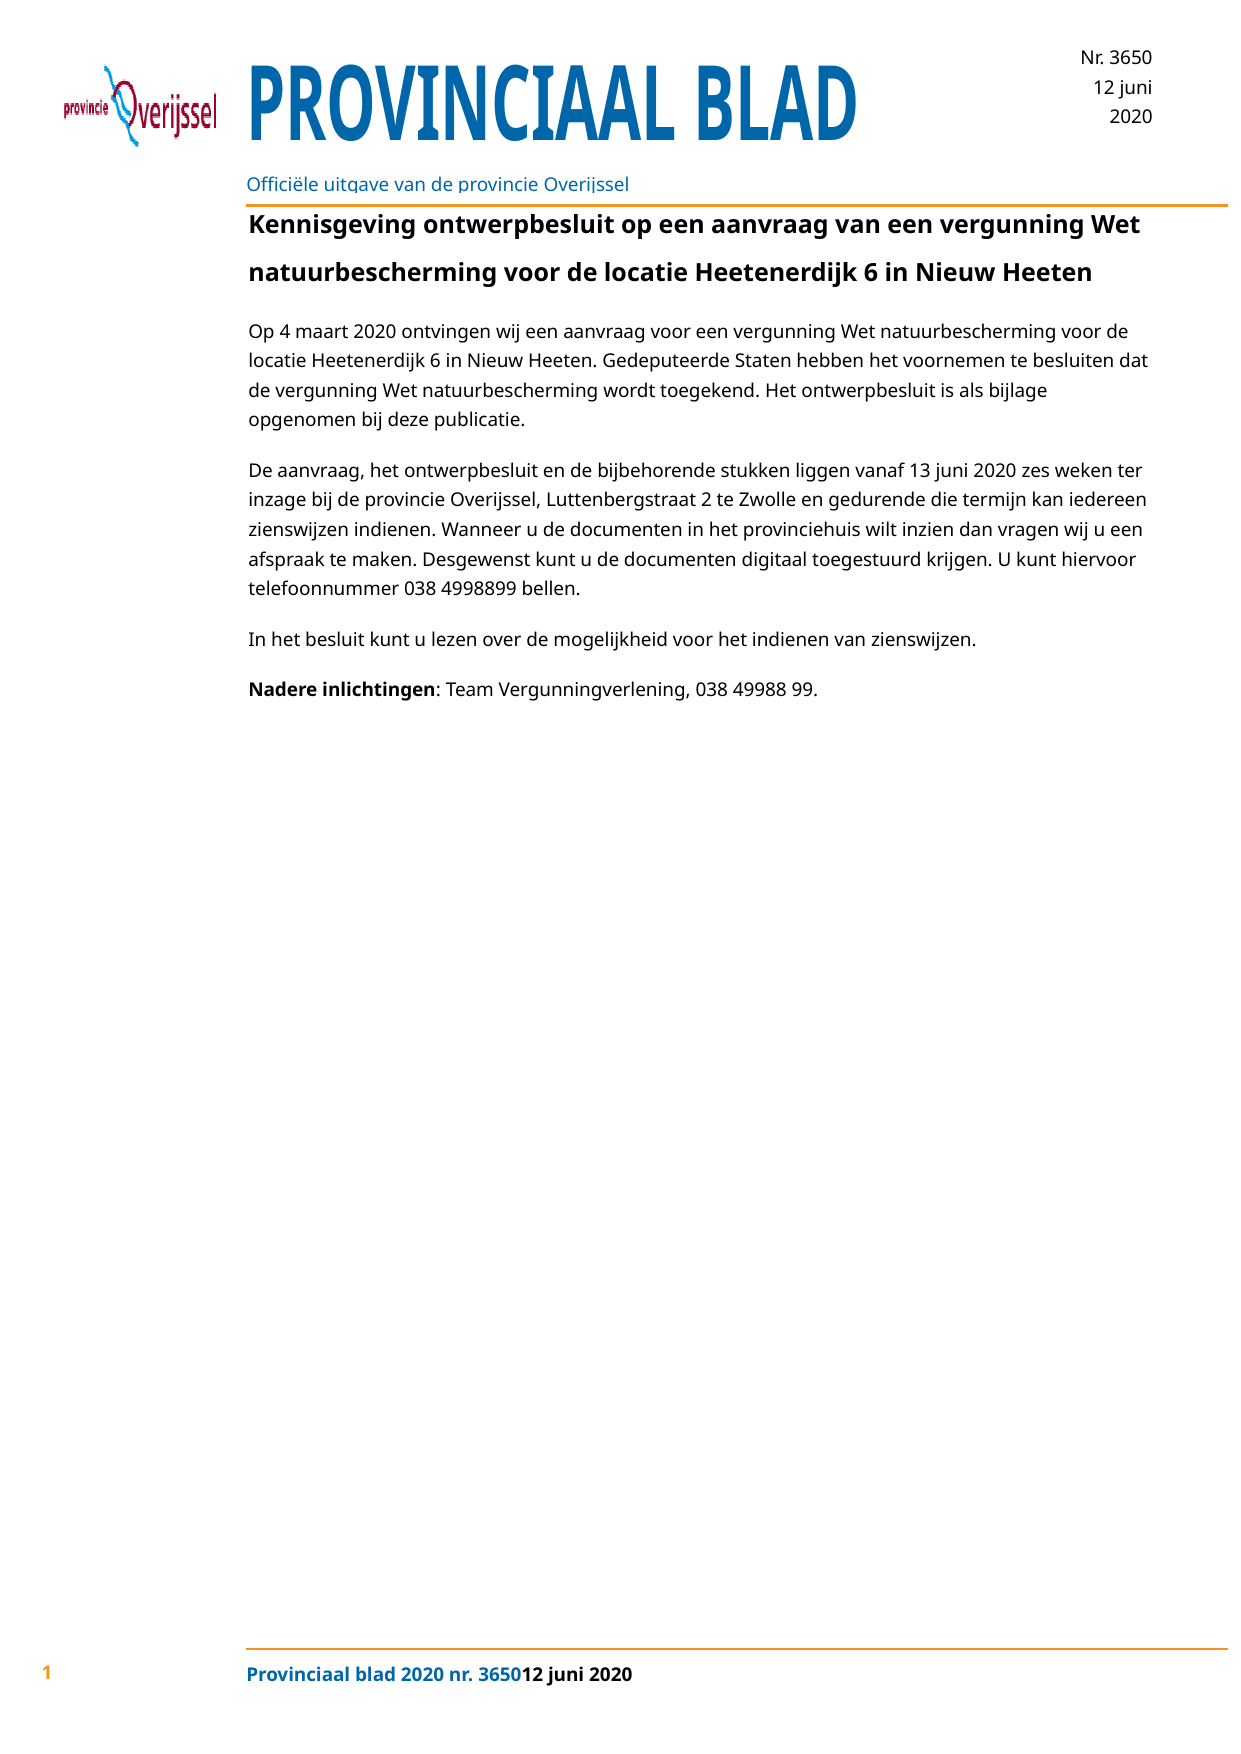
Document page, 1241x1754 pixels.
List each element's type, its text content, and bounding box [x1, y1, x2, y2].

text Kennisgeving ontwerpbesluit op een aanvraag van een vergunning Wet natuurbescherming voor de locatie Heetenerdijk 6 in Nieuw Heeten [248, 207, 1152, 288]
text Nadere inlichtingen: Team Vergunningverlening, 038 49988 99. [248, 676, 1152, 702]
text Op 4 maart 2020 ontvingen wij een aanvraag voor een vergunning Wet natuurbescherming voor de locatie Heetenerdijk 6 in Nieuw Heeten. Gedeputeerde Staten hebben het voornemen te besluiten dat de vergunning Wet natuurbescherming wordt toegekend. Het ontwerpbesluit is als bijlage opgenomen bij deze publicatie. [248, 318, 1152, 432]
picture [41, 47, 231, 172]
text In het besluit kunt u lezen over de mogelijkheid voor het indienen van zienswijzen. [248, 626, 1152, 652]
text De aanvraag, het ontwerpbesluit en de bijbehorende stukken liggen vanaf 13 juni 2020 zes weken ter inzage bij de provincie Overijssel, Luttenbergstraat 2 te Zwolle en gedurende die termijn kan iedereen zienswijzen indienen. Wanneer u de documenten in het provinciehuis wilt inzien dan vragen wij u een afspraak te maken. Desgewenst kunt u de documenten digitaal toegestuurd krijgen. U kunt hiervoor telefoonnummer 038 4998899 bellen. [248, 457, 1152, 601]
